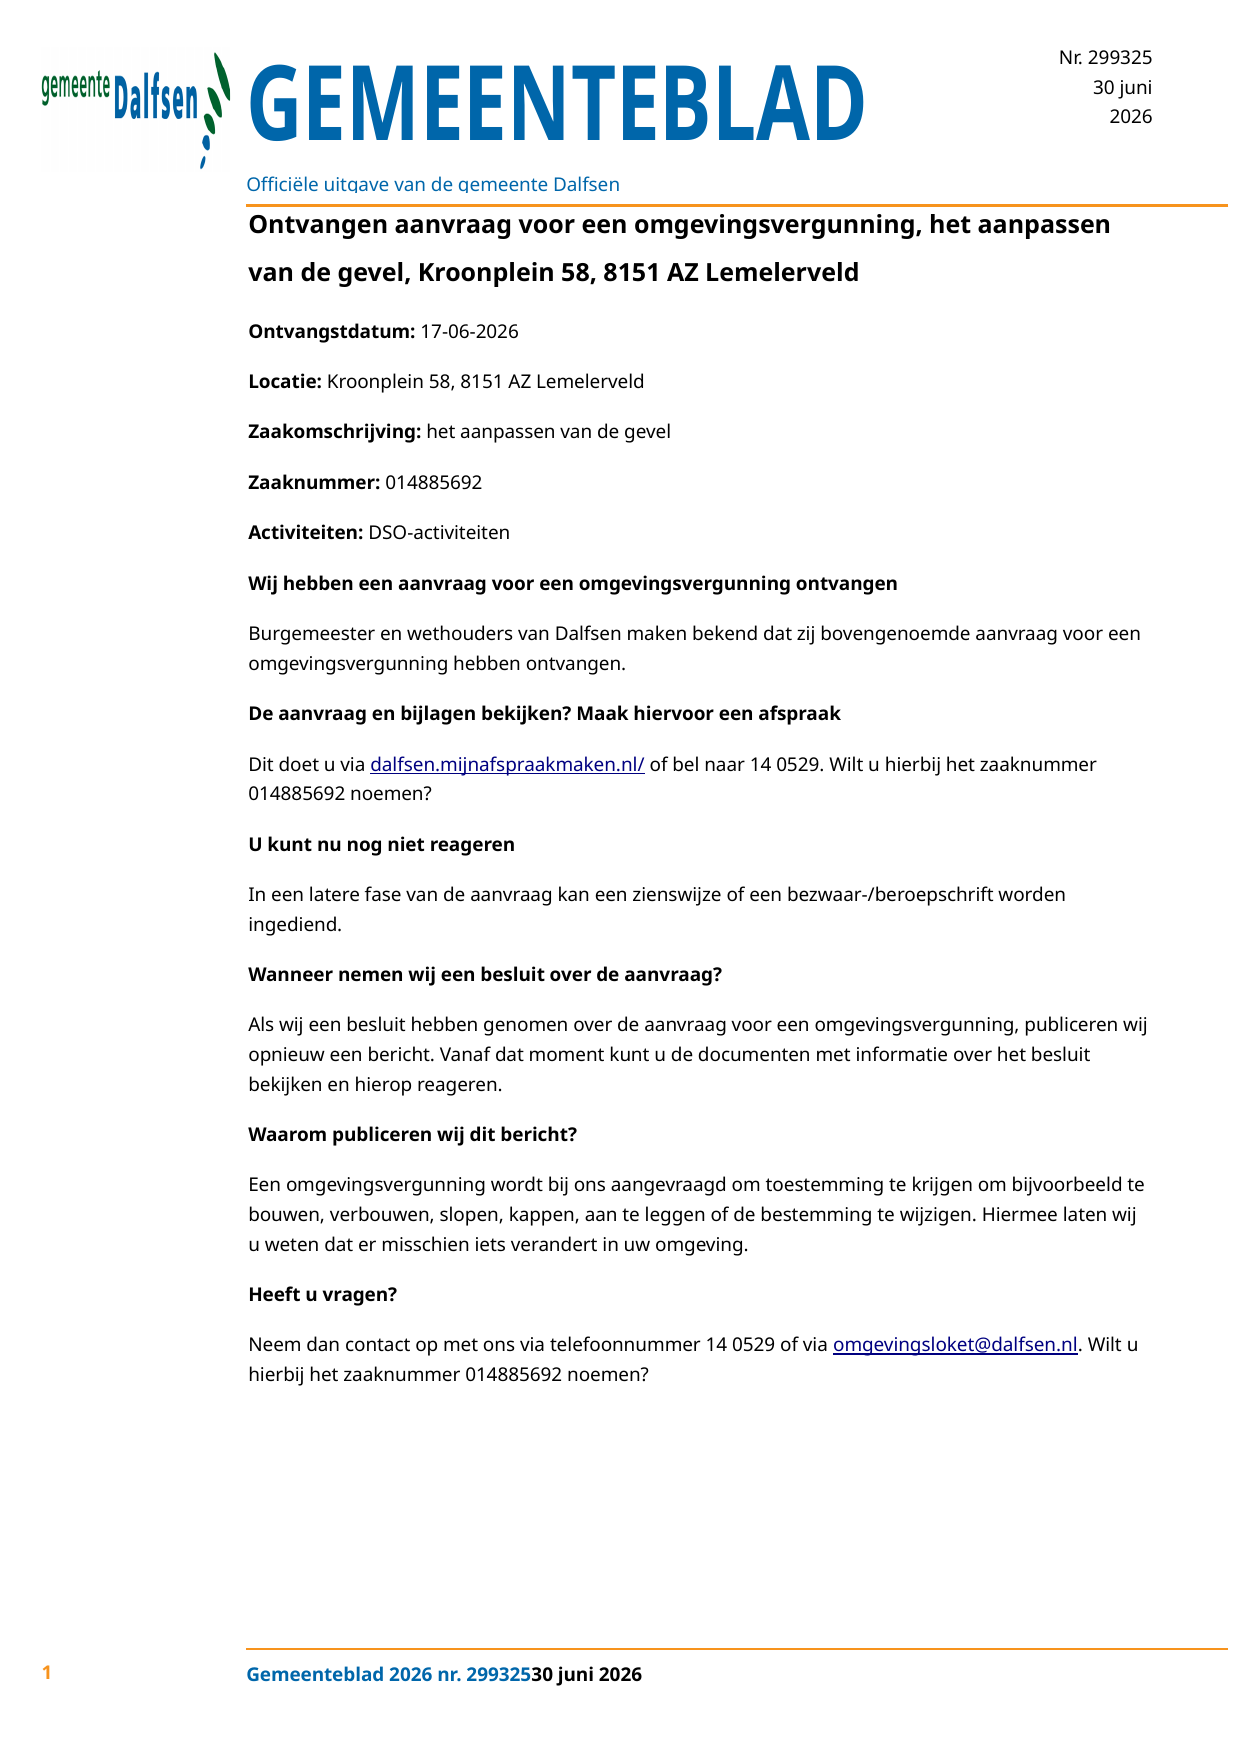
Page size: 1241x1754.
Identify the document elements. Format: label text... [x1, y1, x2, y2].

text Ontvangen aanvraag voor een omgevingsvergunning, het aanpassen van de gevel, Kroonplein 58, 8151 AZ Lemelerveld [248, 207, 1152, 288]
text Activiteiten: DSO-activiteiten [248, 519, 1152, 545]
text Locatie: Kroonplein 58, 8151 AZ Lemelerveld [248, 368, 1152, 394]
text Een omgevingsvergunning wordt bij ons aangevraagd om toestemming te krijgen om bijvoorbeeld te bouwen, verbouwen, slopen, kappen, aan te leggen of de bestemming te wijzigen. Hiermee laten wij u weten dat er misschien iets verandert in uw omgeving. [248, 1172, 1152, 1257]
text Zaaknummer: 014885692 [248, 469, 1152, 495]
text Heeft u vragen? [248, 1281, 1152, 1307]
text De aanvraag en bijlagen bekijken? Maak hiervoor een afspraak [248, 700, 1152, 726]
text Als wij een besluit hebben genomen over de aanvraag voor een omgevingsvergunning, publiceren wij opnieuw een bericht. Vanaf dat moment kunt u de documenten met informatie over het besluit bekijken en hierop reageren. [248, 1012, 1152, 1097]
text Ontvangstdatum: 17-06-2026 [248, 318, 1152, 344]
text Dit doet u via dalfsen.mijnafspraakmaken.nl/ of bel naar 14 0529. Wilt u hierbij het zaaknummer 014885692 noemen? [248, 751, 1152, 806]
text Wij hebben een aanvraag voor een omgevingsvergunning ontvangen [248, 570, 1152, 596]
text Neem dan contact op met ons via telefoonnummer 14 0529 of via omgevingsloket@dalfsen.nl. Wilt u hierbij het zaaknummer 014885692 noemen? [248, 1332, 1152, 1387]
picture [41, 47, 231, 172]
text U kunt nu nog niet reageren [248, 831, 1152, 857]
text Waarom publiceren wij dit bericht? [248, 1121, 1152, 1147]
text Zaakomschrijving: het aanpassen van de gevel [248, 419, 1152, 444]
text Burgemeester en wethouders van Dalfsen maken bekend dat zij bovengenoemde aanvraag voor een omgevingsvergunning hebben ontvangen. [248, 620, 1152, 676]
text Wanneer nemen wij een besluit over de aanvraag? [248, 961, 1152, 987]
text In een latere fase van de aanvraag kan een zienswijze of een bezwaar-/beroepschrift worden ingediend. [248, 881, 1152, 937]
